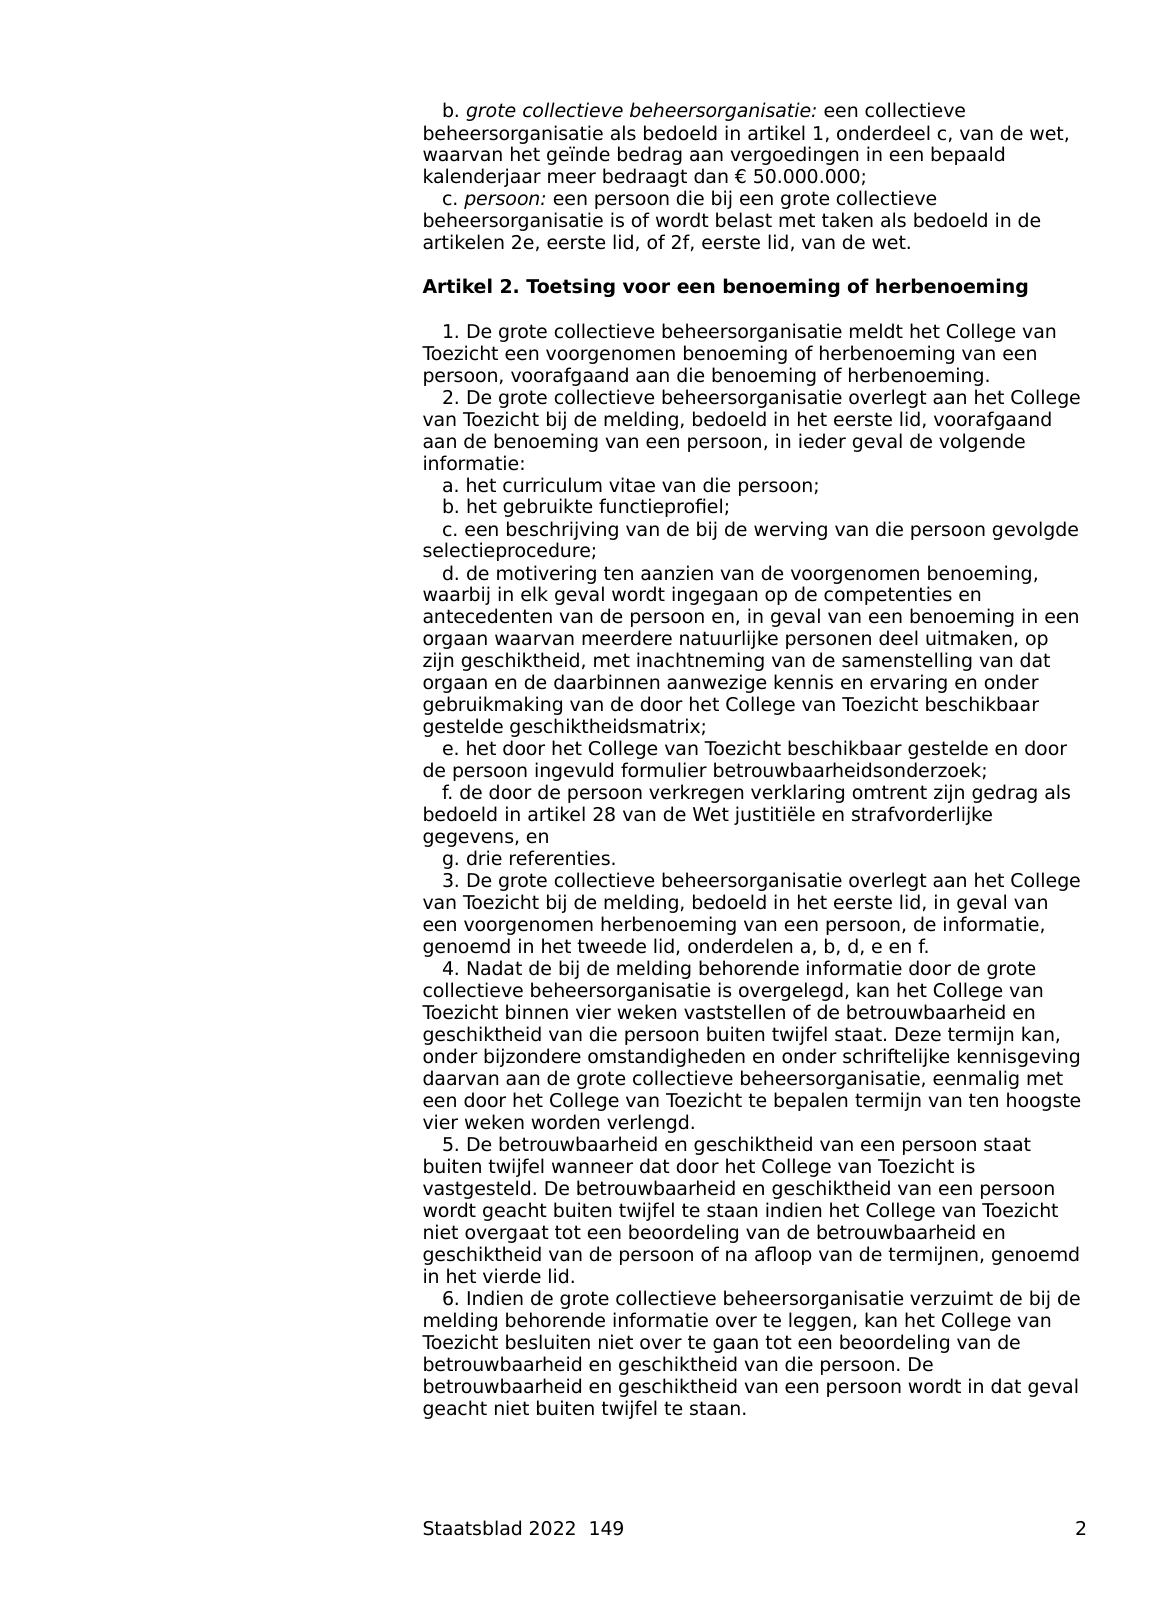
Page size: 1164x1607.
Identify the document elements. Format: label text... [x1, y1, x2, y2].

text c. persoon: een persoon die bij een grote collectieve beheersorganisatie is of wordt belast met taken als bedoeld in de artikelen 2e, eerste lid, of 2f, eerste lid, van de wet. [422, 188, 1087, 254]
text 3. De grote collectieve beheersorganisatie overlegt aan het College van Toezicht bij de melding, bedoeld in het eerste lid, in geval van een voorgenomen herbenoeming van een persoon, de informatie, genoemd in het tweede lid, onderdelen a, b, d, e en f. [422, 870, 1087, 958]
text f. de door de persoon verkregen verklaring omtrent zijn gedrag als bedoeld in artikel 28 van de Wet justitiële en strafvorderlijke gegevens, en [422, 782, 1087, 848]
text 2. De grote collectieve beheersorganisatie overlegt aan het College van Toezicht bij de melding, bedoeld in het eerste lid, voorafgaand aan de benoeming van een persoon, in ieder geval de volgende informatie: [422, 387, 1087, 474]
text c. een beschrijving van de bij de werving van die persoon gevolgde selectieprocedure; [422, 518, 1087, 562]
text 5. De betrouwbaarheid en geschiktheid van een persoon staat buiten twijfel wanneer dat door het College van Toezicht is vastgesteld. De betrouwbaarheid en geschiktheid van een persoon wordt geacht buiten twijfel te staan indien het College van Toezicht niet overgaat tot een beoordeling van de betrouwbaarheid en geschiktheid van de persoon of na afloop van de termijnen, genoemd in het vierde lid. [422, 1134, 1087, 1288]
text 4. Nadat de bij de melding behorende informatie door de grote collectieve beheersorganisatie is overgelegd, kan het College van Toezicht binnen vier weken vaststellen of de betrouwbaarheid en geschiktheid van die persoon buiten twijfel staat. Deze termijn kan, onder bijzondere omstandigheden en onder schriftelijke kennisgeving daarvan aan de grote collectieve beheersorganisatie, eenmalig met een door het College van Toezicht te bepalen termijn van ten hoogste vier weken worden verlengd. [422, 958, 1087, 1134]
text 6. Indien de grote collectieve beheersorganisatie verzuimt de bij de melding behorende informatie over te leggen, kan het College van Toezicht besluiten niet over te gaan tot een beoordeling van de betrouwbaarheid en geschiktheid van die persoon. De betrouwbaarheid en geschiktheid van een persoon wordt in dat geval geacht niet buiten twijfel te staan. [422, 1288, 1087, 1419]
text b. grote collectieve beheersorganisatie: een collectieve beheersorganisatie als bedoeld in artikel 1, onderdeel c, van de wet, waarvan het geïnde bedrag aan vergoedingen in een bepaald kalenderjaar meer bedraagt dan € 50.000.000; [422, 100, 1087, 188]
text g. drie referenties. [422, 848, 1087, 870]
text b. het gebruikte functieprofiel; [422, 496, 1087, 518]
text e. het door het College van Toezicht beschikbaar gestelde en door de persoon ingevuld formulier betrouwbaarheidsonderzoek; [422, 738, 1087, 782]
text a. het curriculum vitae van die persoon; [422, 474, 1087, 496]
text d. de motivering ten aanzien van de voorgenomen benoeming, waarbij in elk geval wordt ingegaan op de competenties en antecedenten van de persoon en, in geval van een benoeming in een orgaan waarvan meerdere natuurlijke personen deel uitmaken, op zijn geschiktheid, met inachtneming van de samenstelling van dat orgaan en de daarbinnen aanwezige kennis en ervaring en onder gebruikmaking van de door het College van Toezicht beschikbaar gestelde geschiktheidsmatrix; [422, 562, 1087, 738]
text 1. De grote collectieve beheersorganisatie meldt het College van Toezicht een voorgenomen benoeming of herbenoeming van een persoon, voorafgaand aan die benoeming of herbenoeming. [422, 321, 1087, 387]
subtitle Artikel 2. Toetsing voor een benoeming of herbenoeming [422, 276, 1087, 298]
